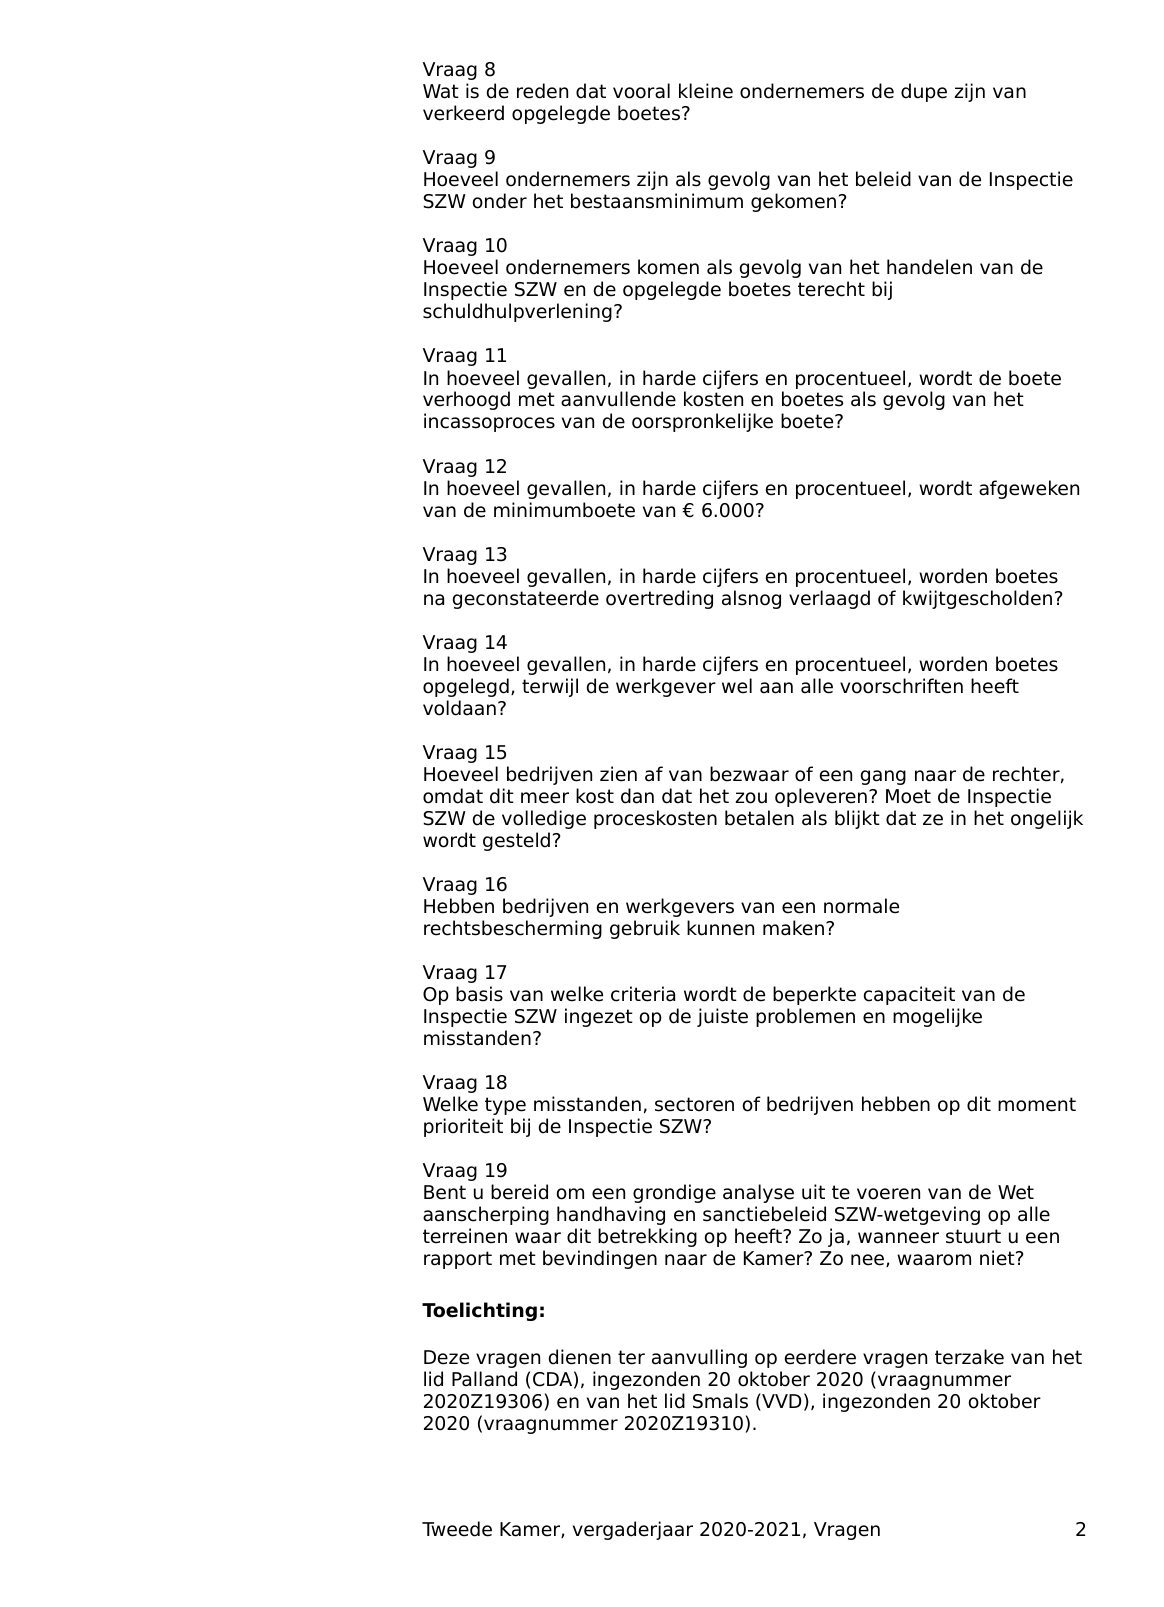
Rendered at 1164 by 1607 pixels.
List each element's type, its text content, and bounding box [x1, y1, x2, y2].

text In hoeveel gevallen, in harde cijfers en procentueel, wordt afgeweken van de minimumboete van € 6.000? [422, 477, 1087, 521]
text Welke type misstanden, sectoren of bedrijven hebben op dit moment prioriteit bij de Inspectie SZW? [422, 1094, 1087, 1138]
text Vraag 13 [422, 544, 1087, 566]
text Bent u bereid om een grondige analyse uit te voeren van de Wet aanscherping handhaving en sanctiebeleid SZW-wetgeving op alle terreinen waar dit betrekking op heeft? Zo ja, wanneer stuurt u een rapport met bevindingen naar de Kamer? Zo nee, waarom niet? [422, 1182, 1087, 1270]
text Vraag 15 [422, 742, 1087, 764]
text In hoeveel gevallen, in harde cijfers en procentueel, worden boetes na geconstateerde overtreding alsnog verlaagd of kwijtgescholden? [422, 566, 1087, 609]
text Vraag 19 [422, 1160, 1087, 1182]
text Hoeveel ondernemers zijn als gevolg van het beleid van de Inspectie SZW onder het bestaansminimum gekomen? [422, 169, 1087, 213]
text Vraag 18 [422, 1072, 1087, 1094]
text Deze vragen dienen ter aanvulling op eerdere vragen terzake van het lid Palland (CDA), ingezonden 20 oktober 2020 (vraagnummer 2020Z19306) en van het lid Smals (VVD), ingezonden 20 oktober 2020 (vraagnummer 2020Z19310). [422, 1347, 1087, 1435]
text Vraag 12 [422, 456, 1087, 477]
text Hoeveel ondernemers komen als gevolg van het handelen van de Inspectie SZW en de opgelegde boetes terecht bij schuldhulpverlening? [422, 257, 1087, 323]
text Vraag 11 [422, 345, 1087, 367]
text Vraag 14 [422, 632, 1087, 654]
text In hoeveel gevallen, in harde cijfers en procentueel, worden boetes opgelegd, terwijl de werkgever wel aan alle voorschriften heeft voldaan? [422, 654, 1087, 720]
text Op basis van welke criteria wordt de beperkte capaciteit van de Inspectie SZW ingezet op de juiste problemen en mogelijke misstanden? [422, 984, 1087, 1050]
text Vraag 8 [422, 59, 1087, 81]
subtitle Toelichting: [422, 1300, 1087, 1322]
text Vraag 16 [422, 874, 1087, 896]
text Hoeveel bedrijven zien af van bezwaar of een gang naar de rechter, omdat dit meer kost dan dat het zou opleveren? Moet de Inspectie SZW de volledige proceskosten betalen als blijkt dat ze in het ongelijk wordt gesteld? [422, 764, 1087, 852]
text Wat is de reden dat vooral kleine ondernemers de dupe zijn van verkeerd opgelegde boetes? [422, 81, 1087, 125]
text Vraag 10 [422, 235, 1087, 257]
text Vraag 9 [422, 147, 1087, 169]
text Hebben bedrijven en werkgevers van een normale rechtsbescherming gebruik kunnen maken? [422, 896, 1087, 940]
text Vraag 17 [422, 962, 1087, 984]
text In hoeveel gevallen, in harde cijfers en procentueel, wordt de boete verhoogd met aanvullende kosten en boetes als gevolg van het incassoproces van de oorspronkelijke boete? [422, 367, 1087, 433]
